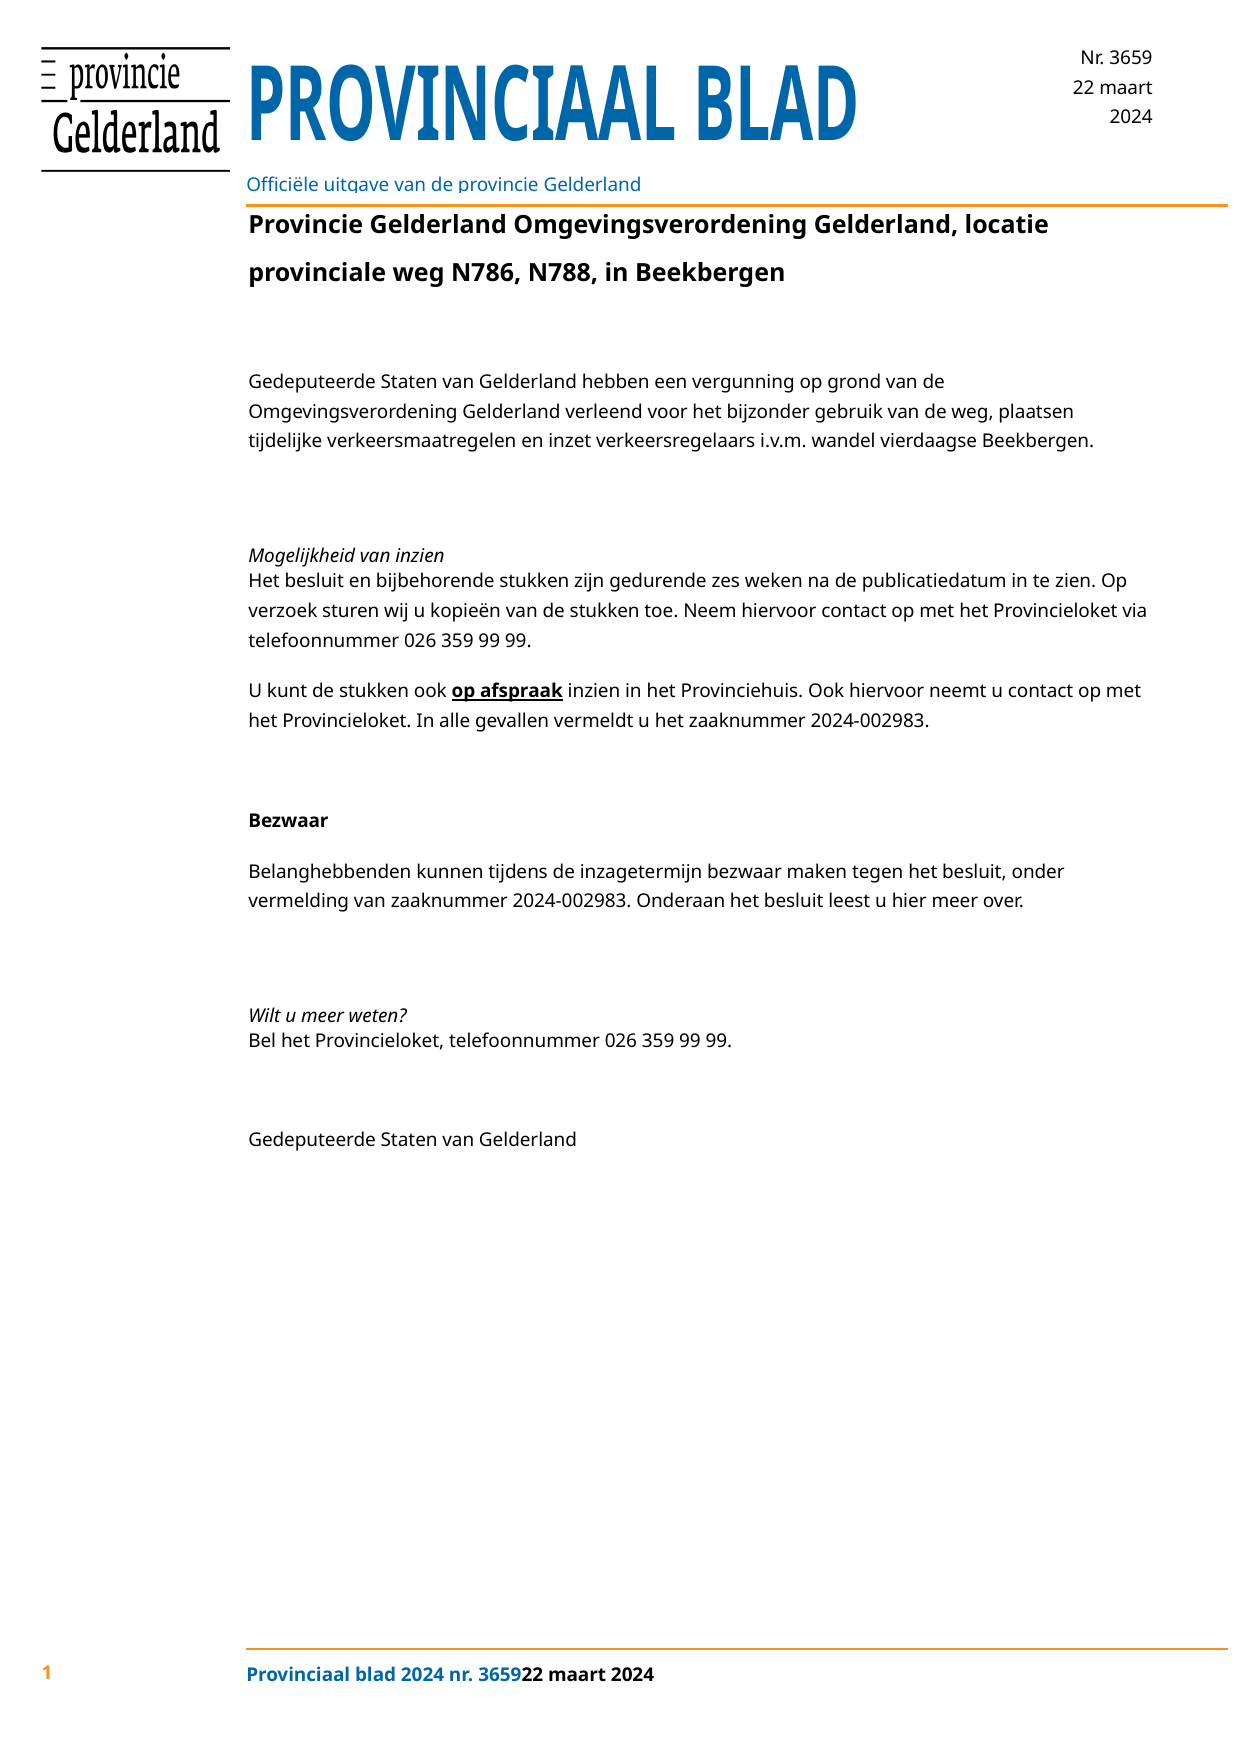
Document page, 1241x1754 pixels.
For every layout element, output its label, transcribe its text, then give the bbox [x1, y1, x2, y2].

text Gedeputeerde Staten van Gelderland hebben een vergunning op grond van de Omgevingsverordening Gelderland verleend voor het bijzonder gebruik van de weg, plaatsen tijdelijke verkeersmaatregelen en inzet verkeersregelaars i.v.m. wandel vierdaagse Beekbergen. [248, 368, 1152, 453]
text Mogelijkheid van inzien [248, 542, 1152, 568]
text Bel het Provincieloket, telefoonnummer 026 359 99 99. [248, 1028, 1152, 1053]
text Provincie Gelderland Omgevingsverordening Gelderland, locatie provinciale weg N786, N788, in Beekbergen [248, 207, 1152, 288]
text Het besluit en bijbehorende stukken zijn gedurende zes weken na de publicatiedatum in te zien. Op verzoek sturen wij u kopieën van de stukken toe. Neem hiervoor contact op met het Provincieloket via telefoonnummer 026 359 99 99. [248, 568, 1152, 652]
text Gedeputeerde Staten van Gelderland [248, 1126, 1152, 1152]
text Bezwaar [248, 808, 1152, 833]
text Belanghebbenden kunnen tijdens de inzagetermijn bezwaar maken tegen het besluit, onder vermelding van zaaknummer 2024-002983. Onderaan het besluit leest u hier meer over. [248, 858, 1152, 913]
picture [41, 47, 231, 172]
text Wilt u meer weten? [248, 1002, 1152, 1028]
text U kunt de stukken ook op afspraak inzien in het Provinciehuis. Ook hiervoor neemt u contact op met het Provincieloket. In alle gevallen vermeldt u het zaaknummer 2024-002983. [248, 677, 1152, 732]
